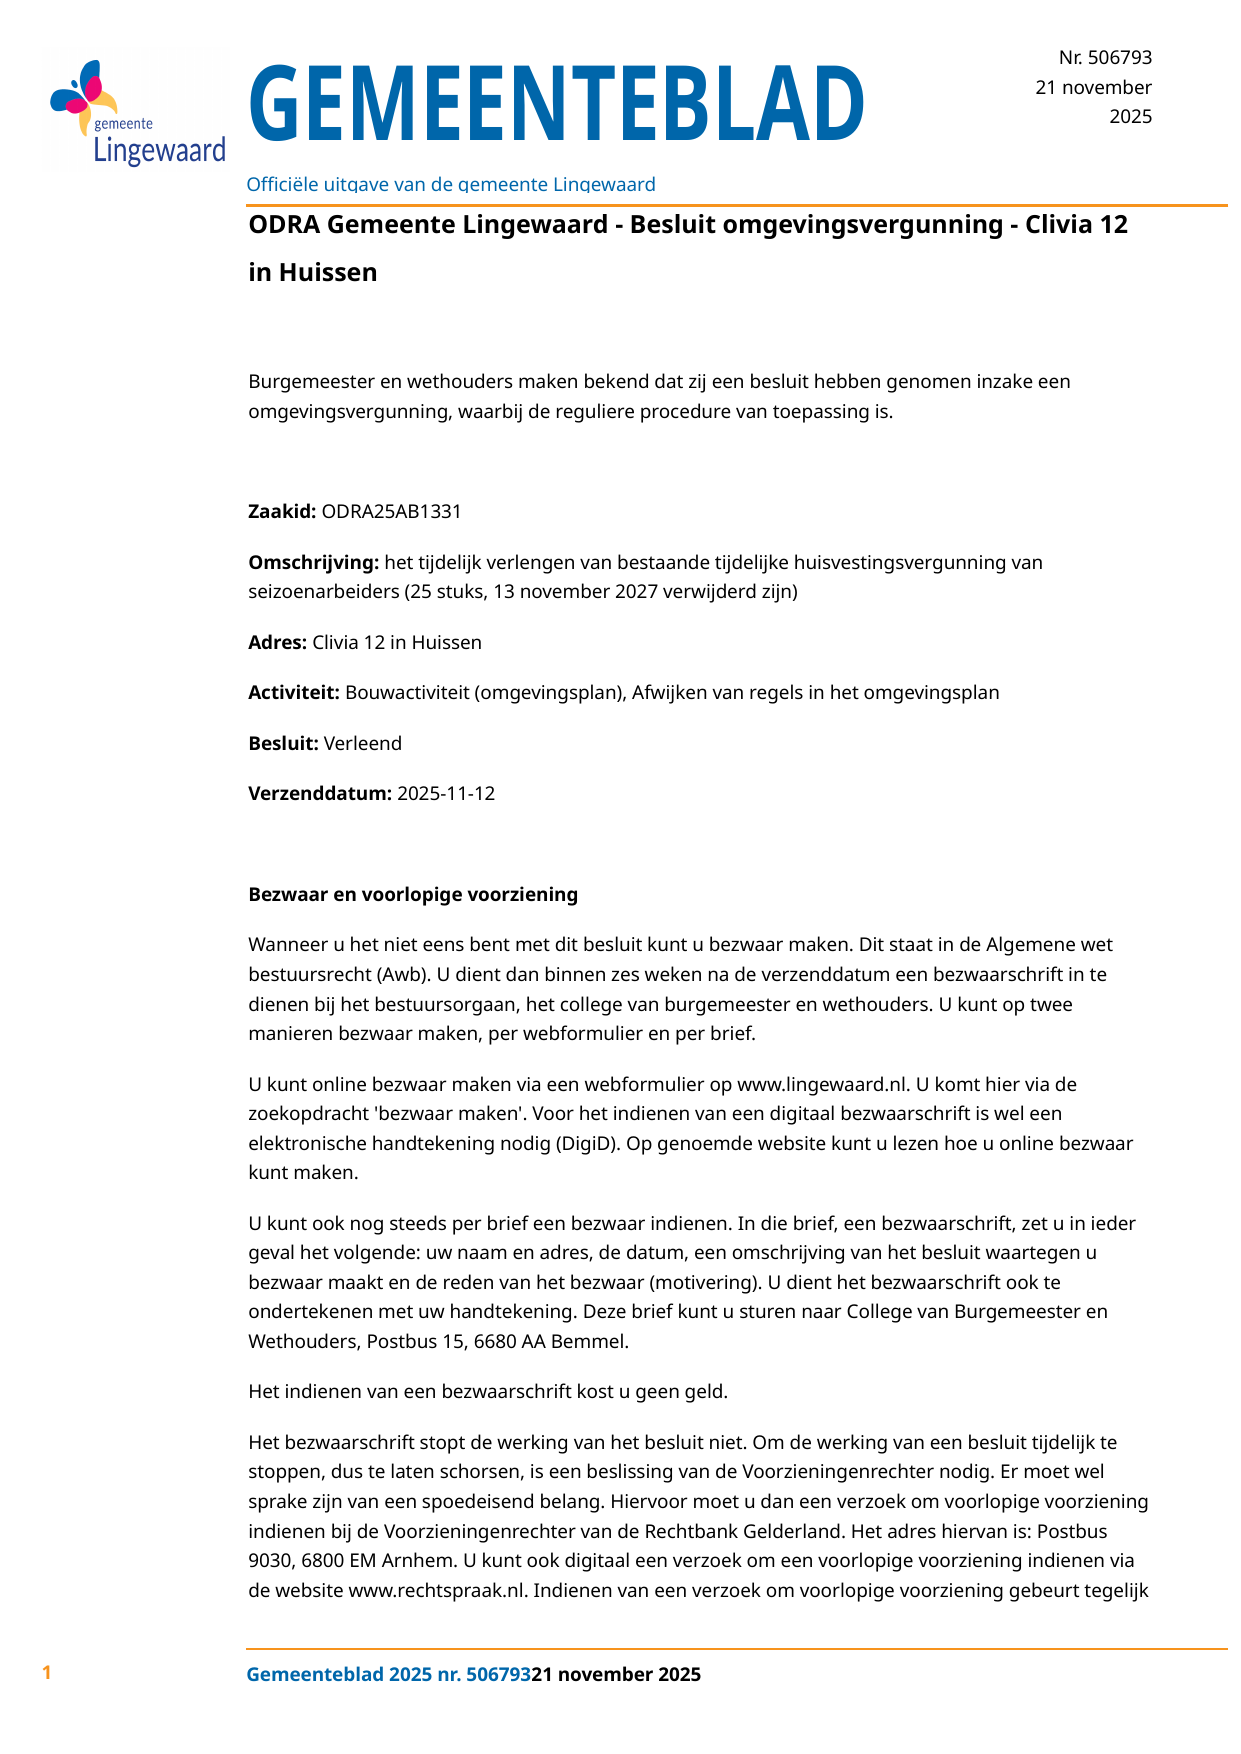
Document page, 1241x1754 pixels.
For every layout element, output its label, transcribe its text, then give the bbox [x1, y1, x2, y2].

text Het bezwaarschrift stopt de werking van het besluit niet. Om de werking van een besluit tijdelijk te stoppen, dus te laten schorsen, is een beslissing van de Voorzieningenrechter nodig. Er moet wel sprake zijn van een spoedeisend belang. Hiervoor moet u dan een verzoek om voorlopige voorziening indienen bij de Voorzieningenrechter van de Rechtbank Gelderland. Het adres hiervan is: Postbus 9030, 6800 EM Arnhem. U kunt ook digitaal een verzoek om een voorlopige voorziening indienen via de website www.rechtspraak.nl. Indienen van een verzoek om voorlopige voorziening gebeurt tegelijk [248, 1429, 1152, 1603]
text Besluit: Verleend [248, 730, 1152, 756]
text Verzenddatum: 2025-11-12 [248, 780, 1152, 806]
text Adres: Clivia 12 in Huissen [248, 629, 1152, 655]
text Wanneer u het niet eens bent met dit besluit kunt u bezwaar maken. Dit staat in de Algemene wet bestuursrecht (Awb). U dient dan binnen zes weken na de verzenddatum een bezwaarschrift in te dienen bij het bestuursorgaan, het college van burgemeester en wethouders. U kunt op twee manieren bezwaar maken, per webformulier en per brief. [248, 932, 1152, 1046]
picture [41, 47, 231, 172]
text Het indienen van een bezwaarschrift kost u geen geld. [248, 1379, 1152, 1404]
text Zaakid: ODRA25AB1331 [248, 499, 1152, 524]
text U kunt online bezwaar maken via een webformulier op www.lingewaard.nl. U komt hier via de zoekopdracht 'bezwaar maken'. Voor het indienen van een digitaal bezwaarschrift is wel een elektronische handtekening nodig (DigiD). Op genoemde website kunt u lezen hoe u online bezwaar kunt maken. [248, 1071, 1152, 1185]
text Activiteit: Bouwactiviteit (omgevingsplan), Afwijken van regels in het omgevingsplan [248, 679, 1152, 705]
text Burgemeester en wethouders maken bekend dat zij een besluit hebben genomen inzake een omgevingsvergunning, waarbij de reguliere procedure van toepassing is. [248, 368, 1152, 424]
text U kunt ook nog steeds per brief een bezwaar indienen. In die brief, een bezwaarschrift, zet u in ieder geval het volgende: uw naam en adres, de datum, een omschrijving van het besluit waartegen u bezwaar maakt en de reden van het bezwaar (motivering). U dient het bezwaarschrift ook te ondertekenen met uw handtekening. Deze brief kunt u sturen naar College van Burgemeester en Wethouders, Postbus 15, 6680 AA Bemmel. [248, 1210, 1152, 1354]
text Omschrijving: het tijdelijk verlengen van bestaande tijdelijke huisvestingsvergunning van seizoenarbeiders (25 stuks, 13 november 2027 verwijderd zijn) [248, 549, 1152, 604]
text ODRA Gemeente Lingewaard - Besluit omgevingsvergunning - Clivia 12 in Huissen [248, 207, 1152, 288]
text Bezwaar en voorlopige voorziening [248, 881, 1152, 907]
